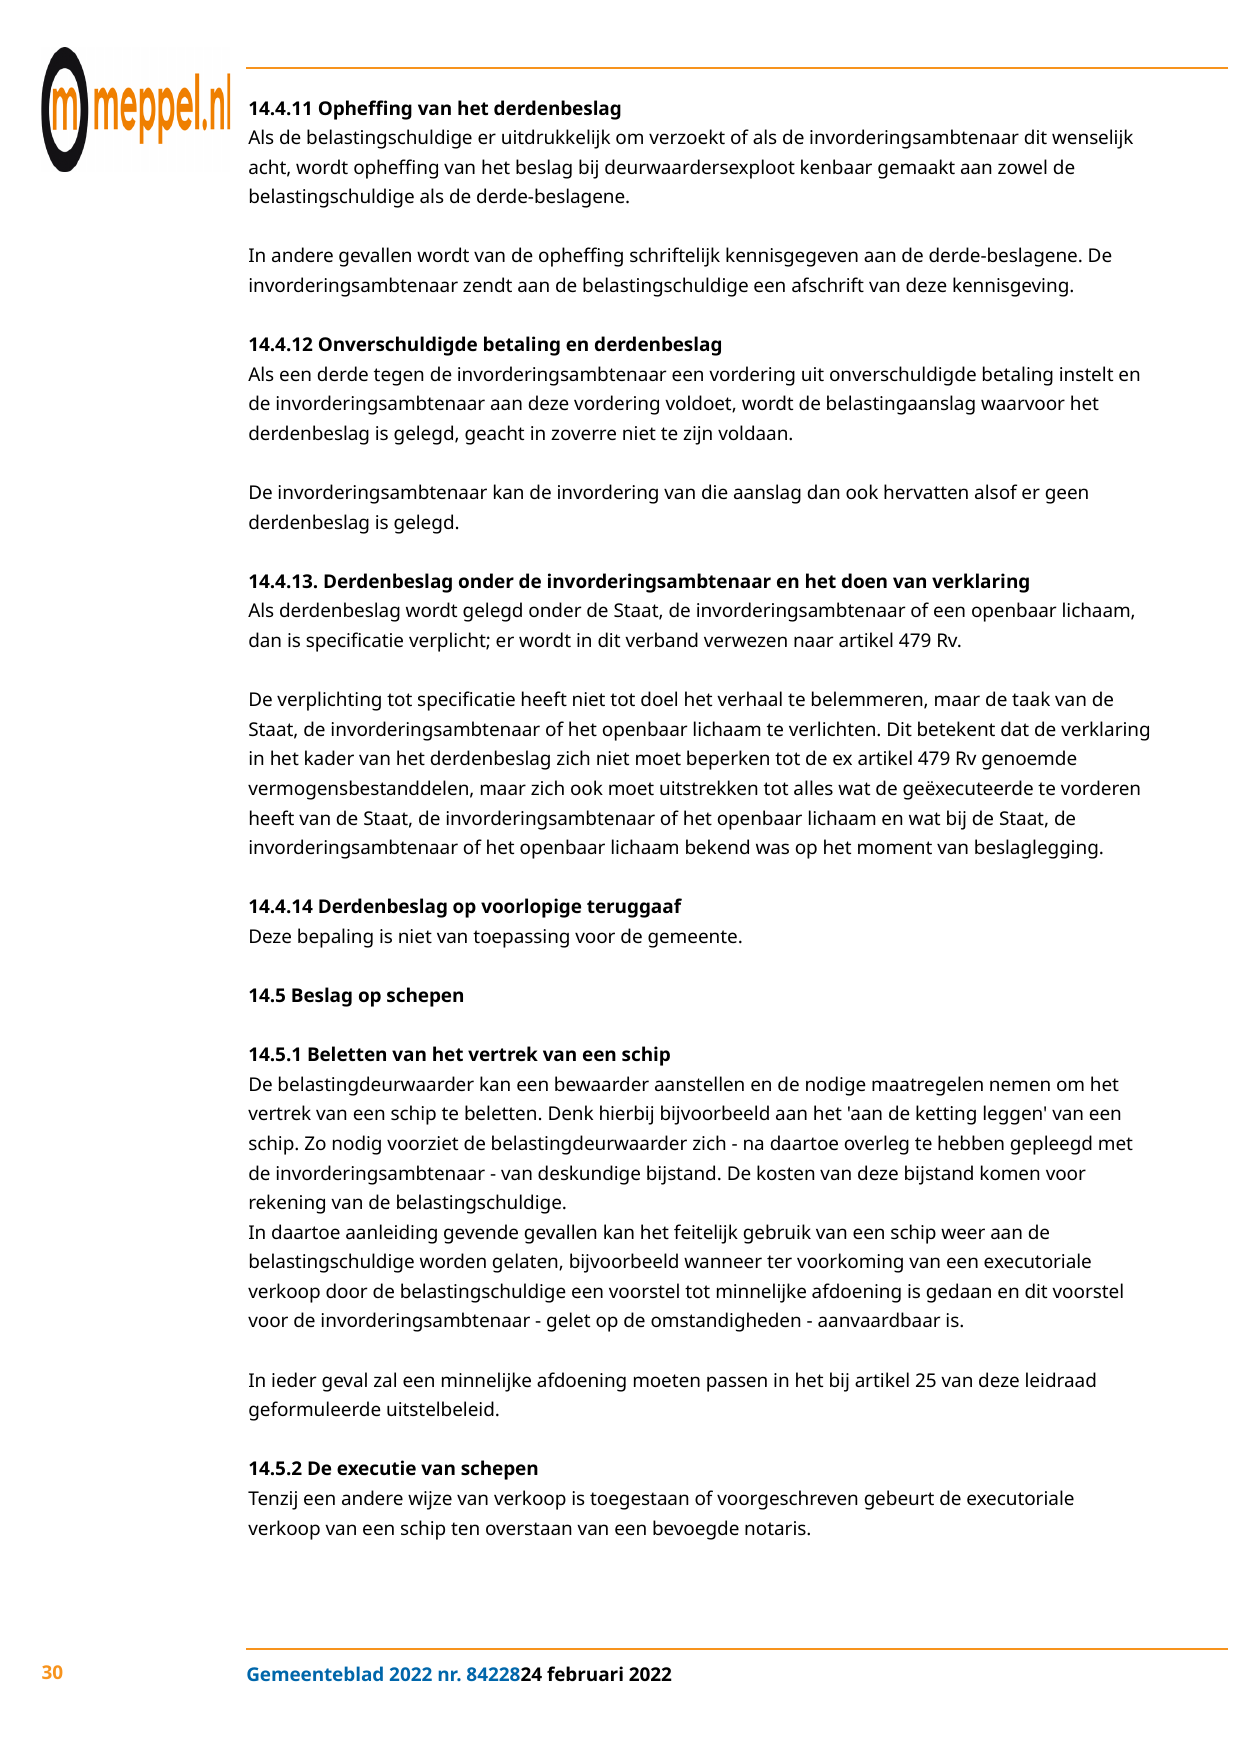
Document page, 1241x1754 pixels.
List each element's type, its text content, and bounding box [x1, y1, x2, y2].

text 14.4.11 Opheffing van het derdenbeslag [248, 95, 1152, 121]
text Tenzij een andere wijze van verkoop is toegestaan of voorgeschreven gebeurt de executoriale verkoop van een schip ten overstaan van een bevoegde notaris. [248, 1485, 1152, 1541]
text 14.4.14 Derdenbeslag op voorlopige teruggaaf [248, 893, 1152, 919]
text Als derdenbeslag wordt gelegd onder de Staat, de invorderingsambtenaar of een openbaar lichaam, dan is specificatie verplicht; er wordt in dit verband verwezen naar artikel 479 Rv. [248, 598, 1152, 653]
text De invorderingsambtenaar kan de invordering van die aanslag dan ook hervatten alsof er geen derdenbeslag is gelegd. [248, 479, 1152, 535]
text 14.4.12 Onverschuldigde betaling en derdenbeslag [248, 331, 1152, 357]
text In daartoe aanleiding gevende gevallen kan het feitelijk gebruik van een schip weer aan de belastingschuldige worden gelaten, bijvoorbeeld wanneer ter voorkoming van een executoriale verkoop door de belastingschuldige een voorstel tot minnelijke afdoening is gedaan en dit voorstel voor de invorderingsambtenaar - gelet op de omstandigheden - aanvaardbaar is. [248, 1219, 1152, 1333]
text 14.5.1 Beletten van het vertrek van een schip [248, 1041, 1152, 1067]
text Als de belastingschuldige er uitdrukkelijk om verzoekt of als de invorderingsambtenaar dit wenselijk acht, wordt opheffing van het beslag bij deurwaardersexploot kenbaar gemaakt aan zowel de belastingschuldige als de derde-beslagene. [248, 124, 1152, 209]
text 14.5 Beslag op schepen [248, 982, 1152, 1008]
text 14.4.13. Derdenbeslag onder de invorderingsambtenaar en het doen van verklaring [248, 568, 1152, 594]
picture [41, 47, 231, 172]
text De verplichting tot specificatie heeft niet tot doel het verhaal te belemmeren, maar de taak van de Staat, de invorderingsambtenaar of het openbaar lichaam te verlichten. Dit betekent dat de verklaring in het kader van het derdenbeslag zich niet moet beperken tot de ex artikel 479 Rv genoemde vermogensbestanddelen, maar zich ook moet uitstrekken tot alles wat de geëxecuteerde te vorderen heeft van de Staat, de invorderingsambtenaar of het openbaar lichaam en wat bij de Staat, de invorderingsambtenaar of het openbaar lichaam bekend was op het moment van beslaglegging. [248, 686, 1152, 860]
text In ieder geval zal een minnelijke afdoening moeten passen in het bij artikel 25 van deze leidraad geformuleerde uitstelbeleid. [248, 1367, 1152, 1422]
text Als een derde tegen de invorderingsambtenaar een vordering uit onverschuldigde betaling instelt en de invorderingsambtenaar aan deze vordering voldoet, wordt de belastingaanslag waarvoor het derdenbeslag is gelegd, geacht in zoverre niet te zijn voldaan. [248, 361, 1152, 446]
text Deze bepaling is niet van toepassing voor de gemeente. [248, 923, 1152, 949]
text In andere gevallen wordt van de opheffing schriftelijk kennisgegeven aan de derde-beslagene. De invorderingsambtenaar zendt aan de belastingschuldige een afschrift van deze kennisgeving. [248, 243, 1152, 298]
text De belastingdeurwaarder kan een bewaarder aanstellen en de nodige maatregelen nemen om het vertrek van een schip te beletten. Denk hierbij bijvoorbeeld aan het 'aan de ketting leggen' van een schip. Zo nodig voorziet de belastingdeurwaarder zich - na daartoe overleg te hebben gepleegd met de invorderingsambtenaar - van deskundige bijstand. De kosten van deze bijstand komen voor rekening van de belastingschuldige. [248, 1071, 1152, 1215]
text 14.5.2 De executie van schepen [248, 1456, 1152, 1481]
